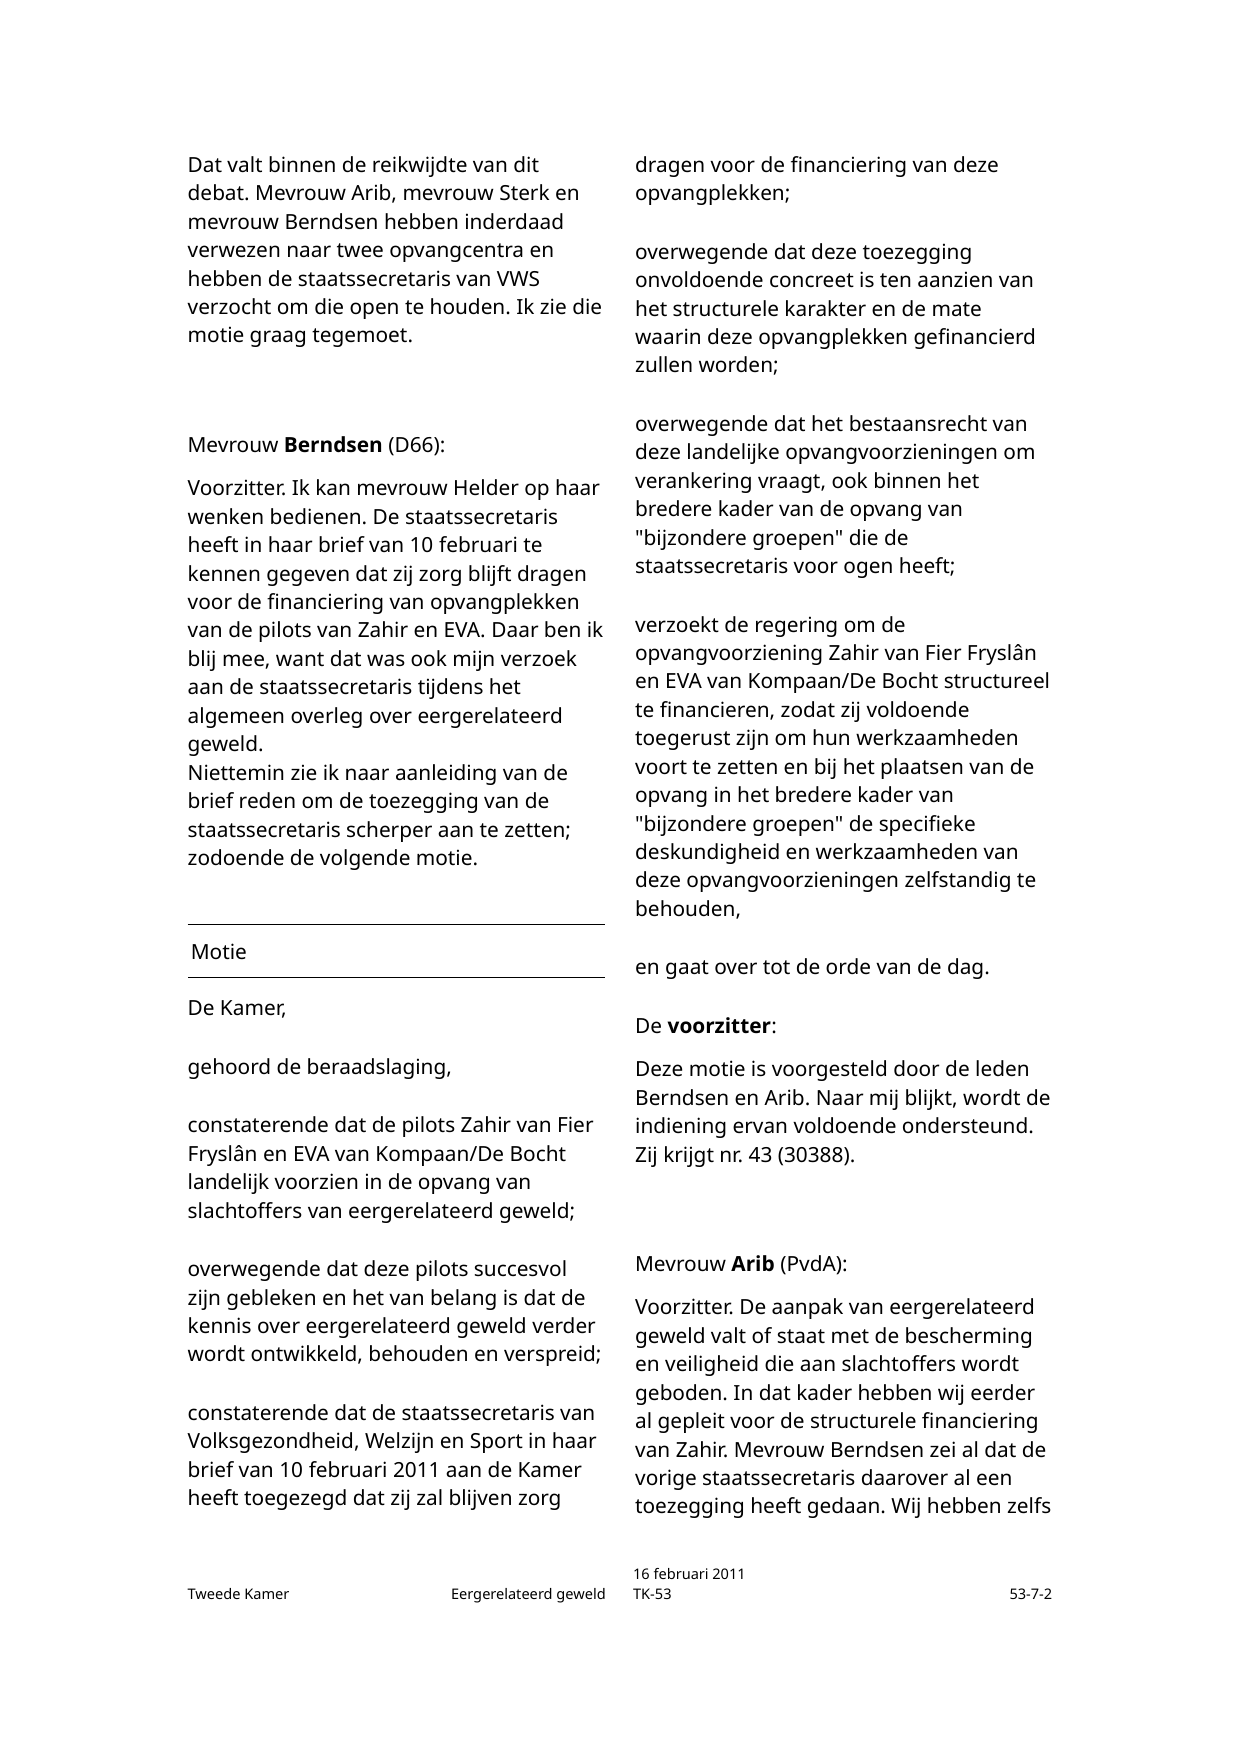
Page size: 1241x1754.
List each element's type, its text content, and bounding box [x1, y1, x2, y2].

text  [187, 379, 605, 407]
text Niettemin zie ik naar aanleiding van de brief reden om de toezegging van de staatssecretaris scherper aan te zetten; zodoende de volgende motie. [187, 758, 605, 872]
text Zij krijgt nr. 43 (30388). [635, 1140, 1053, 1168]
text gehoord de beraadslaging, [187, 1052, 605, 1080]
text Voorzitter. De aanpak van eergerelateerd geweld valt of staat met de bescherming en veiligheid die aan slachtoffers wordt geboden. In dat kader hebben wij eerder al gepleit voor de structurele financiering van Zahir. Mevrouw Berndsen zei al dat de vorige staatssecretaris daarover al een toezegging heeft gedaan. Wij hebben zelfs [635, 1292, 1053, 1520]
text  [635, 1198, 1053, 1227]
text constaterende dat de pilots Zahir van Fier Fryslân en EVA van Kompaan/De Bocht landelijk voorzien in de opvang van slachtoffers van eergerelateerd geweld; [187, 1110, 605, 1224]
text en gaat over tot de orde van de dag. [635, 952, 1053, 981]
subtitle Motie [187, 925, 605, 978]
text De Kamer, [187, 993, 605, 1022]
text overwegende dat deze toezegging onvoldoende concreet is ten aanzien van het structurele karakter en de mate waarin deze opvangplekken gefinancierd zullen worden; [635, 237, 1053, 379]
text overwegende dat het bestaansrecht van deze landelijke opvangvoorzieningen om verankering vraagt, ook binnen het bredere kader van de opvang van "bijzondere groepen" die de staatssecretaris voor ogen heeft; [635, 409, 1053, 580]
text Deze motie is voorgesteld door de leden Berndsen en Arib. Naar mij blijkt, wordt de indiening ervan voldoende ondersteund. [635, 1054, 1053, 1140]
text Dat valt binnen de reikwijdte van dit debat. Mevrouw Arib, mevrouw Sterk en mevrouw Berndsen hebben inderdaad verwezen naar twee opvangcentra en hebben de staatssecretaris van VWS verzocht om die open te houden. Ik zie die motie graag tegemoet. [187, 150, 605, 349]
text De voorzitter: [635, 1011, 1053, 1039]
text constaterende dat de staatssecretaris van Volksgezondheid, Welzijn en Sport in haar brief van 10 februari 2011 aan de Kamer heeft toegezegd dat zij zal blijven zorg [187, 1398, 605, 1512]
text Mevrouw Arib (PvdA): [635, 1249, 1053, 1277]
text verzoekt de regering om de opvangvoorziening Zahir van Fier Fryslân en EVA van Kompaan/De Bocht structureel te financieren, zodat zij voldoende toegerust zijn om hun werkzaamheden voort te zetten en bij het plaatsen van de opvang in het bredere kader van "bijzondere groepen" de specifieke deskundigheid en werkzaamheden van deze opvangvoorzieningen zelfstandig te behouden, [635, 610, 1053, 922]
text dragen voor de financiering van deze opvangplekken; [635, 150, 1053, 207]
text Voorzitter. Ik kan mevrouw Helder op haar wenken bedienen. De staatssecretaris heeft in haar brief van 10 februari te kennen gegeven dat zij zorg blijft dragen voor de financiering van opvangplekken van de pilots van Zahir en EVA. Daar ben ik blij mee, want dat was ook mijn verzoek aan de staatssecretaris tijdens het algemeen overleg over eergerelateerd geweld. [187, 473, 605, 758]
text overwegende dat deze pilots succesvol zijn gebleken en het van belang is dat de kennis over eergerelateerd geweld verder wordt ontwikkeld, behouden en verspreid; [187, 1254, 605, 1368]
text Mevrouw Berndsen (D66): [187, 430, 605, 458]
